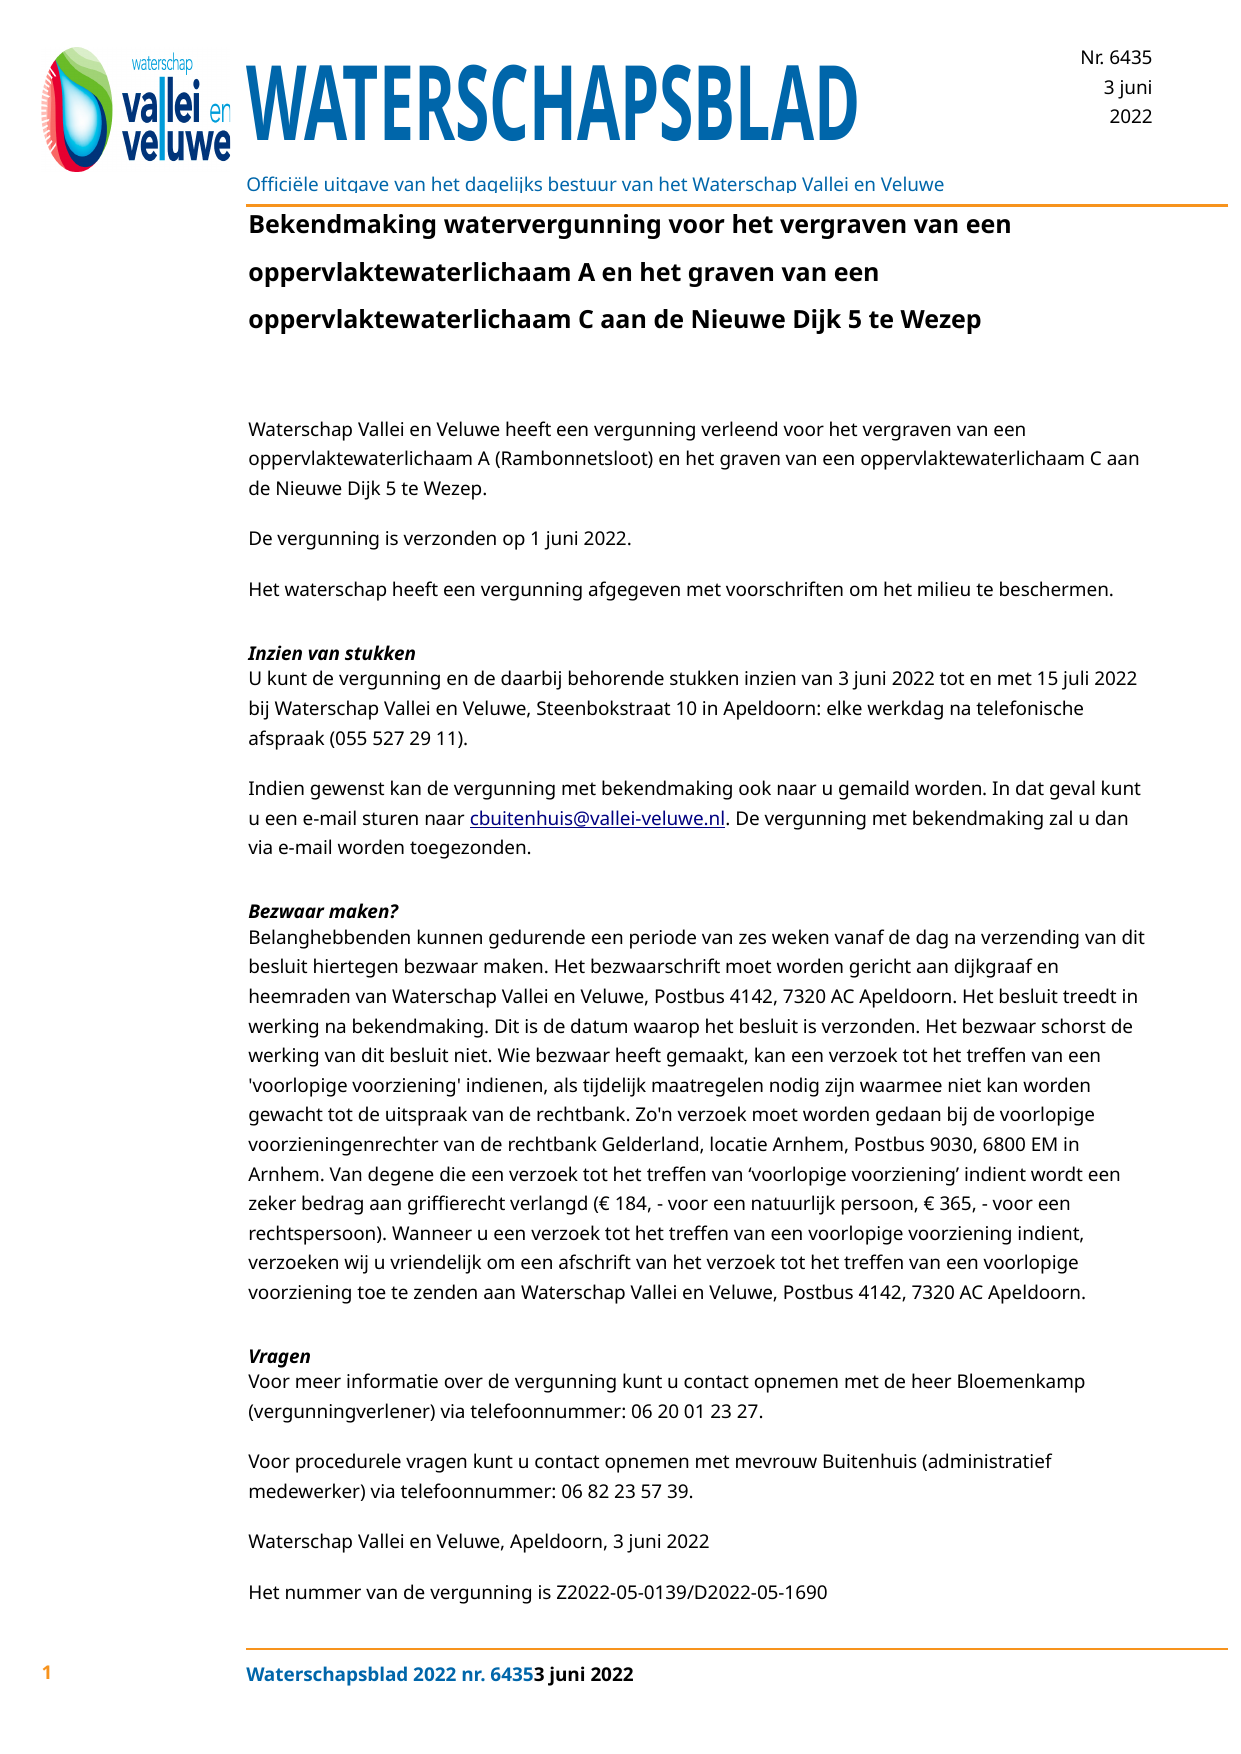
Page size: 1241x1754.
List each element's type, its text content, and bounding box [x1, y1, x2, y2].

text Het waterschap heeft een vergunning afgegeven met voorschriften om het milieu te beschermen. [248, 576, 1152, 602]
text Voor meer informatie over de vergunning kunt u contact opnemen met de heer Bloemenkamp (vergunningverlener) via telefoonnummer: 06 20 01 23 27. [248, 1369, 1152, 1424]
text U kunt de vergunning en de daarbij behorende stukken inzien van 3 juni 2022 tot en met 15 juli 2022 bij Waterschap Vallei en Veluwe, Steenbokstraat 10 in Apeldoorn: elke werkdag na telefonische afspraak (055 527 29 11). [248, 666, 1152, 751]
text Belanghebbenden kunnen gedurende een periode van zes weken vanaf de dag na verzending van dit besluit hiertegen bezwaar maken. Het bezwaarschrift moet worden gericht aan dijkgraaf en heemraden van Waterschap Vallei en Veluwe, Postbus 4142, 7320 AC Apeldoorn. Het besluit treedt in werking na bekendmaking. Dit is de datum waarop het besluit is verzonden. Het bezwaar schorst de werking van dit besluit niet. Wie bezwaar heeft gemaakt, kan een verzoek tot het treffen van een 'voorlopige voorziening' indienen, als tijdelijk maatregelen nodig zijn waarmee niet kan worden gewacht tot de uitspraak van de rechtbank. Zo'n verzoek moet worden gedaan bij de voorlopige voorzieningenrechter van de rechtbank Gelderland, locatie Arnhem, Postbus 9030, 6800 EM in Arnhem. Van degene die een verzoek tot het treffen van ‘voorlopige voorziening’ indient wordt een zeker bedrag aan griffierecht verlangd (€ 184, - voor een natuurlijk persoon, € 365, - voor een rechtspersoon). Wanneer u een verzoek tot het treffen van een voorlopige voorziening indient, verzoeken wij u vriendelijk om een afschrift van het verzoek tot het treffen van een voorlopige voorziening toe te zenden aan Waterschap Vallei en Veluwe, Postbus 4142, 7320 AC Apeldoorn. [248, 924, 1152, 1305]
text Indien gewenst kan de vergunning met bekendmaking ook naar u gemaild worden. In dat geval kunt u een e-mail sturen naar cbuitenhuis@vallei-veluwe.nl. De vergunning met bekendmaking zal u dan via e-mail worden toegezonden. [248, 775, 1152, 860]
text De vergunning is verzonden op 1 juni 2022. [248, 526, 1152, 551]
text Bezwaar maken? [248, 898, 1152, 924]
text Inzien van stukken [248, 640, 1152, 666]
picture [41, 47, 231, 172]
text Vragen [248, 1343, 1152, 1369]
text Bekendmaking watervergunning voor het vergraven van een oppervlaktewaterlichaam A en het graven van een oppervlaktewaterlichaam C aan de Nieuwe Dijk 5 te Wezep [248, 207, 1152, 336]
text Waterschap Vallei en Veluwe, Apeldoorn, 3 juni 2022 [248, 1529, 1152, 1554]
text Waterschap Vallei en Veluwe heeft een vergunning verleend voor het vergraven van een oppervlaktewaterlichaam A (Rambonnetsloot) en het graven van een oppervlaktewaterlichaam C aan de Nieuwe Dijk 5 te Wezep. [248, 416, 1152, 501]
text Het nummer van de vergunning is Z2022-05-0139/D2022-05-1690 [248, 1579, 1152, 1605]
text Voor procedurele vragen kunt u contact opnemen met mevrouw Buitenhuis (administratief medewerker) via telefoonnummer: 06 82 23 57 39. [248, 1449, 1152, 1504]
